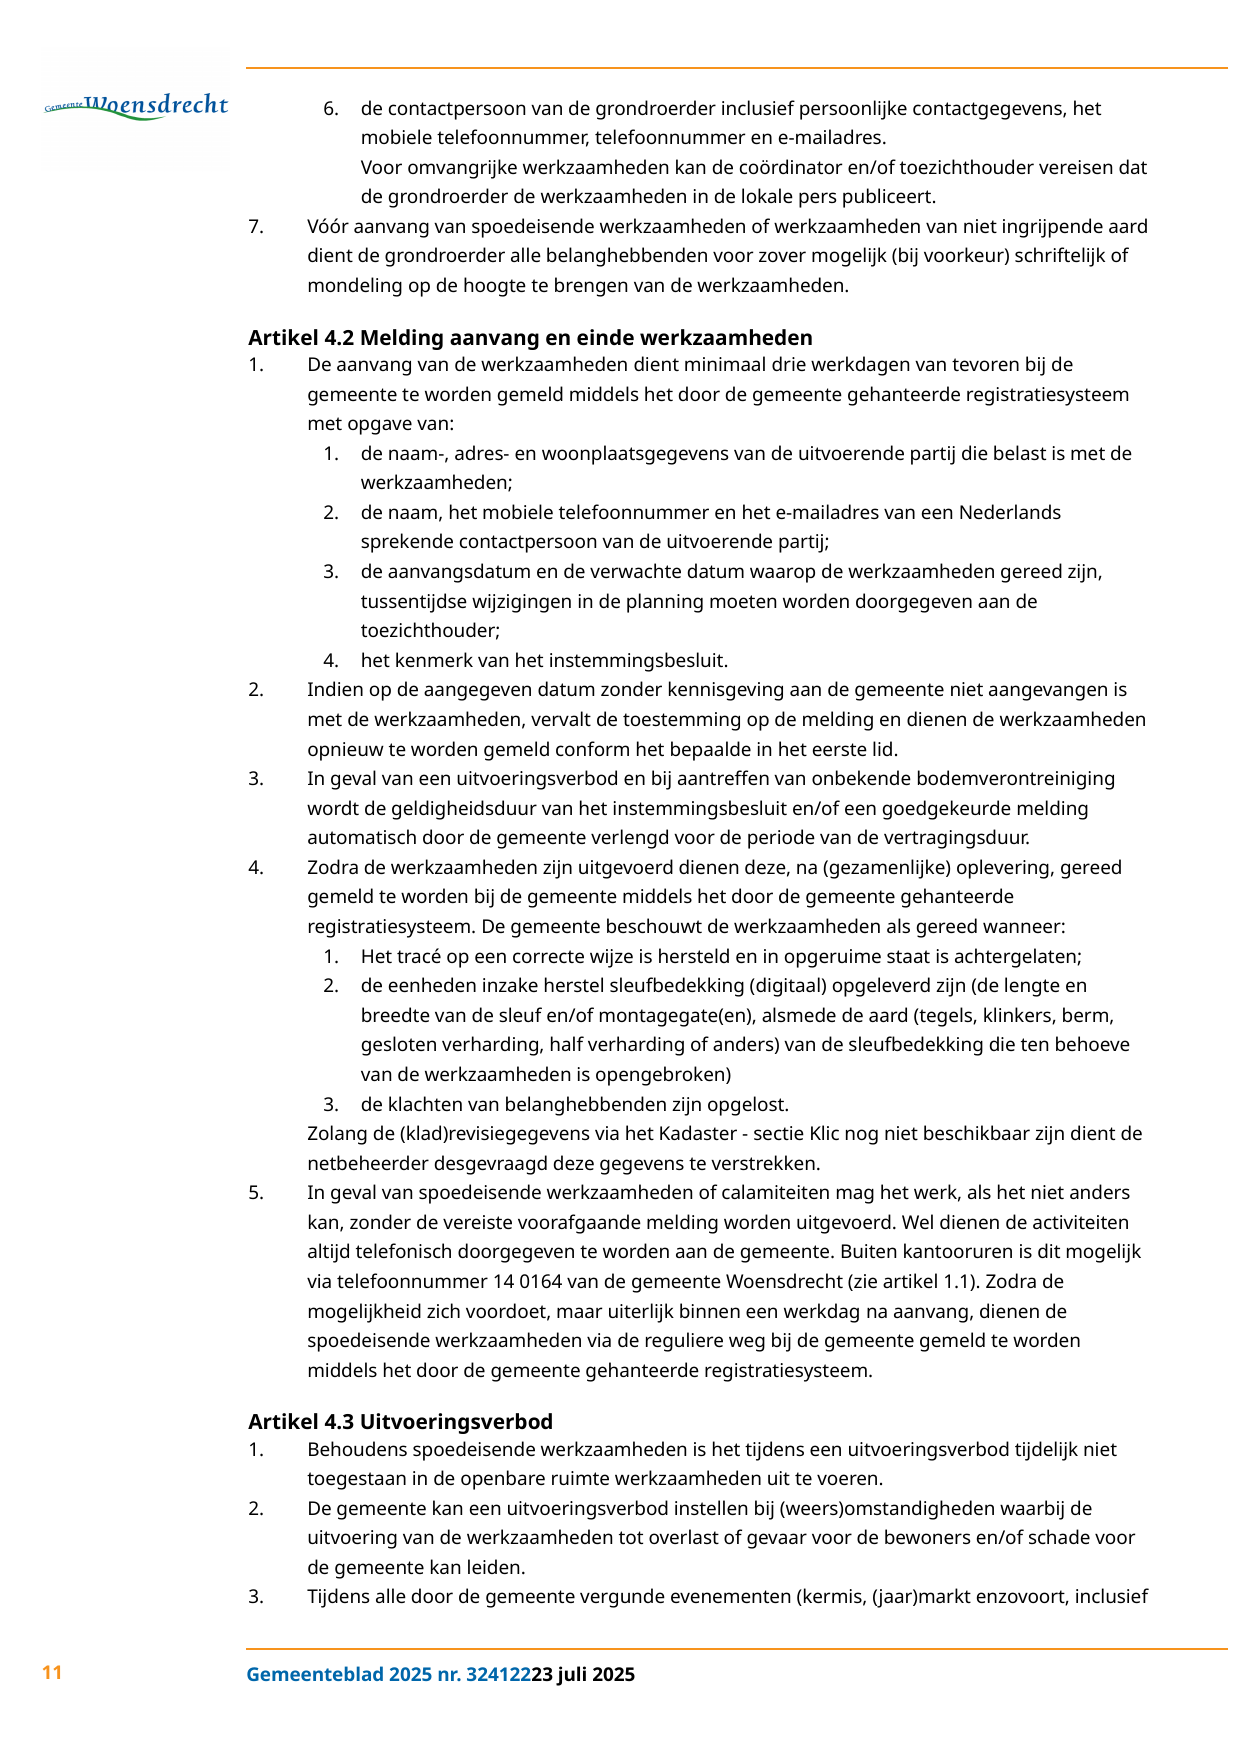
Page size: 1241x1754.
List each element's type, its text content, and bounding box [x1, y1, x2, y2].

list Zodra de werkzaamheden zijn uitgevoerd dienen deze, na (gezamenlijke) oplevering, gereed gemeld te worden bij de gemeente middels het door de gemeente gehanteerde registratiesysteem. De gemeente beschouwt de werkzaamheden als gereed wanneer: [248, 854, 1152, 939]
list de naam, het mobiele telefoonnummer en het e-mailadres van een Nederlands sprekende contactpersoon van de uitvoerende partij; [323, 499, 1152, 554]
list de contactpersoon van de grondroerder inclusief persoonlijke contactgegevens, het mobiele telefoonnummer, telefoonnummer en e-mailadres. [323, 95, 1152, 150]
list de klachten van belanghebbenden zijn opgelost. [323, 1091, 1152, 1116]
list Zolang de (klad)revisiegegevens via het Kadaster - sectie Klic nog niet beschikbaar zijn dient de netbeheerder desgevraagd deze gegevens te verstrekken. [248, 1120, 1152, 1176]
list In geval van spoedeisende werkzaamheden of calamiteiten mag het werk, als het niet anders kan, zonder de vereiste voorafgaande melding worden uitgevoerd. Wel dienen de activiteiten altijd telefonisch doorgegeven te worden aan de gemeente. Buiten kantooruren is dit mogelijk via telefoonnummer 14 0164 van de gemeente Woensdrecht (zie artikel 1.1). Zodra de mogelijkheid zich voordoet, maar uiterlijk binnen een werkdag na aanvang, dienen de spoedeisende werkzaamheden via de reguliere weg bij de gemeente gemeld te worden middels het door de gemeente gehanteerde registratiesysteem. [248, 1179, 1152, 1383]
text Artikel 4.3 Uitvoeringsverbod [248, 1407, 1152, 1436]
list De gemeente kan een uitvoeringsverbod instellen bij (weers)omstandigheden waarbij de uitvoering van de werkzaamheden tot overlast of gevaar voor de bewoners en/of schade voor de gemeente kan leiden. [248, 1495, 1152, 1580]
list Behoudens spoedeisende werkzaamheden is het tijdens een uitvoeringsverbod tijdelijk niet toegestaan in de openbare ruimte werkzaamheden uit te voeren. [248, 1436, 1152, 1491]
list Indien op de aangegeven datum zonder kennisgeving aan de gemeente niet aangevangen is met de werkzaamheden, vervalt de toestemming op de melding en dienen de werkzaamheden opnieuw te worden gemeld conform het bepaalde in het eerste lid. [248, 677, 1152, 761]
list Het tracé op een correcte wijze is hersteld en in opgeruime staat is achtergelaten; [323, 943, 1152, 968]
list het kenmerk van het instemmingsbesluit. [323, 647, 1152, 673]
list Voor omvangrijke werkzaamheden kan de coördinator en/of toezichthouder vereisen dat de grondroerder de werkzaamheden in de lokale pers publiceert. [323, 154, 1152, 209]
picture [41, 47, 231, 172]
list de eenheden inzake herstel sleufbedekking (digitaal) opgeleverd zijn (de lengte en breedte van de sleuf en/of montagegate(en), alsmede de aard (tegels, klinkers, berm, gesloten verharding, half verharding of anders) van de sleufbedekking die ten behoeve van de werkzaamheden is opengebroken) [323, 972, 1152, 1087]
list de aanvangsdatum en de verwachte datum waarop de werkzaamheden gereed zijn, tussentijdse wijzigingen in de planning moeten worden doorgegeven aan de toezichthouder; [323, 558, 1152, 643]
list In geval van een uitvoeringsverbod en bij aantreffen van onbekende bodemverontreiniging wordt de geldigheidsduur van het instemmingsbesluit en/of een goedgekeurde melding automatisch door de gemeente verlengd voor de periode van de vertragingsduur. [248, 765, 1152, 850]
list De aanvang van de werkzaamheden dient minimaal drie werkdagen van tevoren bij de gemeente te worden gemeld middels het door de gemeente gehanteerde registratiesysteem met opgave van: [248, 351, 1152, 436]
list de naam-, adres- en woonplaatsgegevens van de uitvoerende partij die belast is met de werkzaamheden; [323, 440, 1152, 495]
list Vóór aanvang van spoedeisende werkzaamheden of werkzaamheden van niet ingrijpende aard dient de grondroerder alle belanghebbenden voor zover mogelijk (bij voorkeur) schriftelijk of mondeling op de hoogte te brengen van de werkzaamheden. [248, 213, 1152, 298]
list Tijdens alle door de gemeente vergunde evenementen (kermis, (jaar)markt enzovoort, inclusief [248, 1584, 1152, 1609]
text Artikel 4.2 Melding aanvang en einde werkzaamheden [248, 323, 1152, 351]
